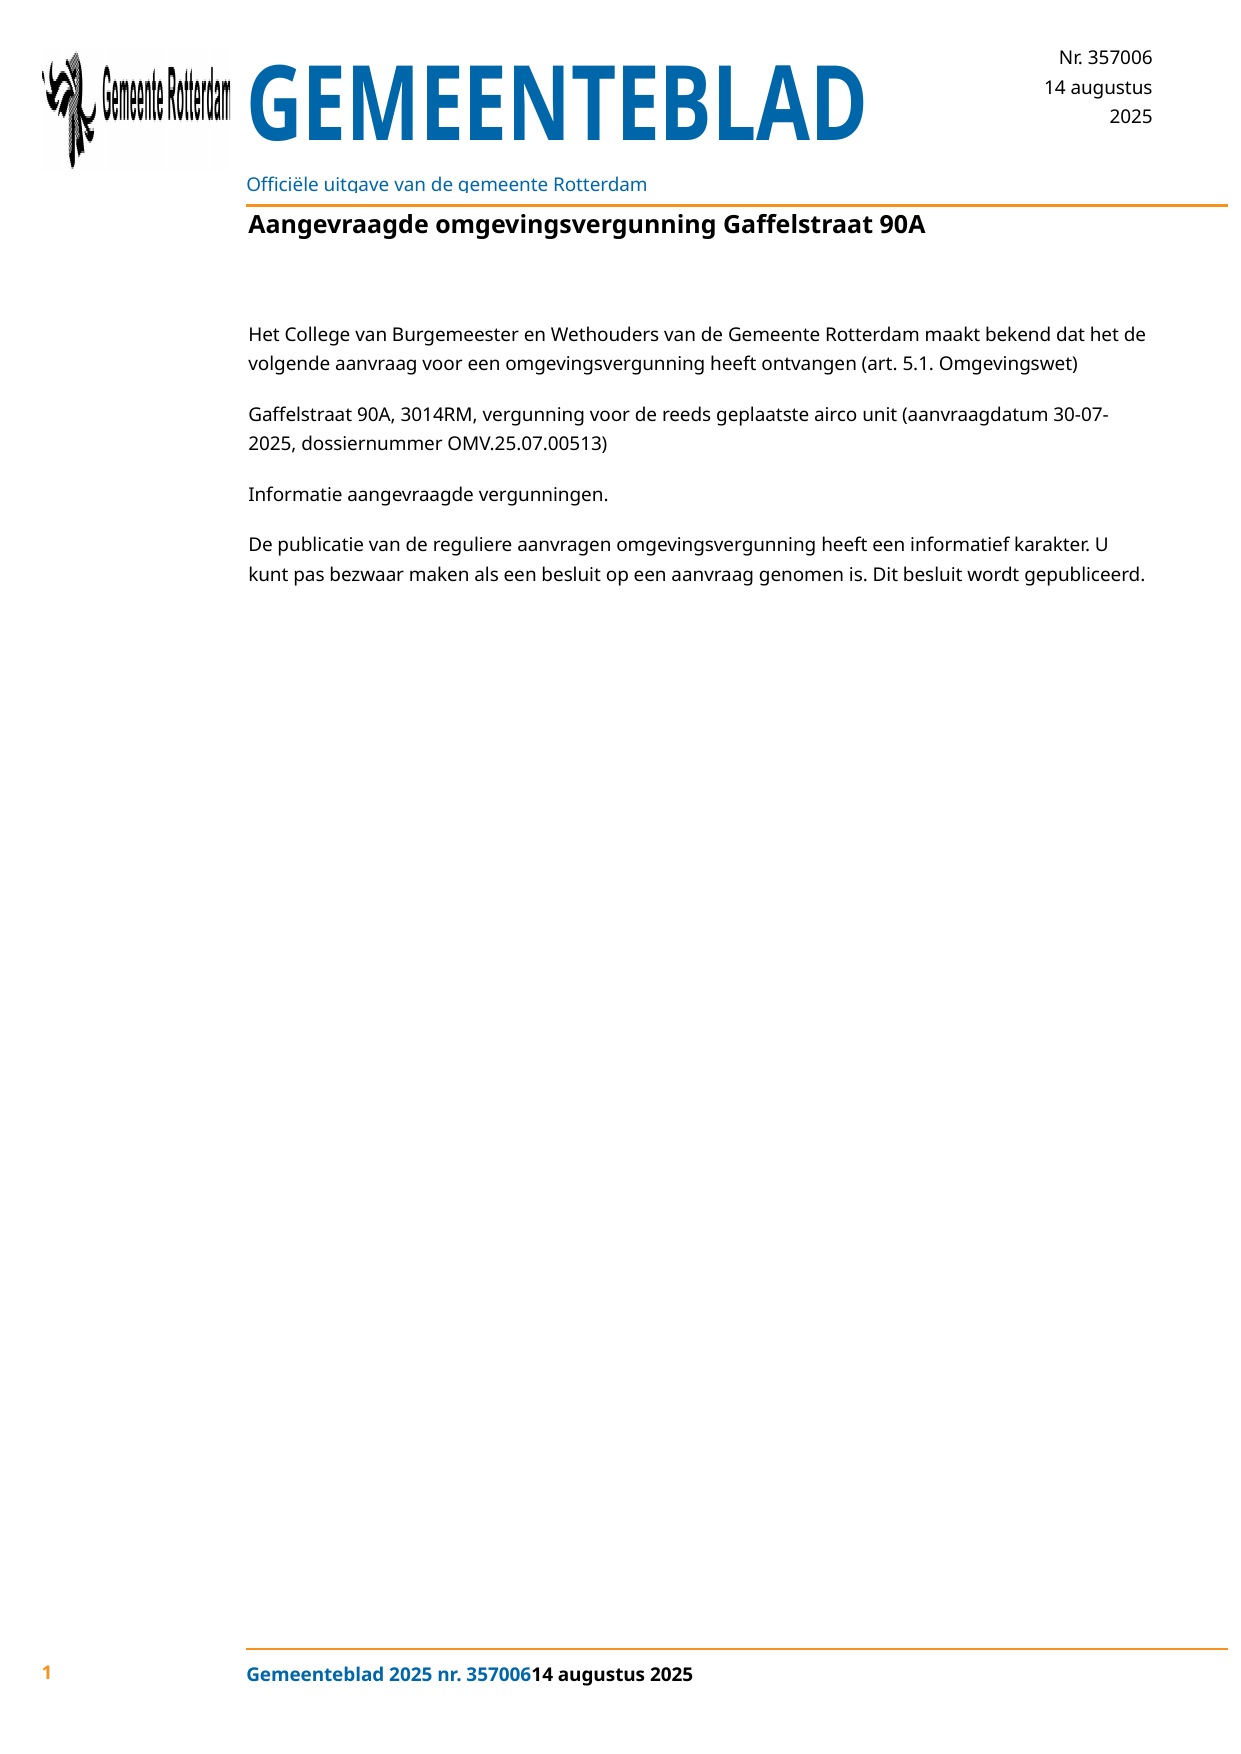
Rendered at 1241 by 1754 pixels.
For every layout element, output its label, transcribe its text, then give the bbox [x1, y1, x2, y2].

text De publicatie van de reguliere aanvragen omgevingsvergunning heeft een informatief karakter. U kunt pas bezwaar maken als een besluit op een aanvraag genomen is. Dit besluit wordt gepubliceerd. [248, 531, 1152, 586]
text Het College van Burgemeester en Wethouders van de Gemeente Rotterdam maakt bekend dat het de volgende aanvraag voor een omgevingsvergunning heeft ontvangen (art. 5.1. Omgevingswet) [248, 321, 1152, 376]
text Gaffelstraat 90A, 3014RM, vergunning voor de reeds geplaatste airco unit (aanvraagdatum 30-07-2025, dossiernummer OMV.25.07.00513) [248, 401, 1152, 456]
text Informatie aangevraagde vergunningen. [248, 481, 1152, 506]
picture [41, 47, 231, 172]
text Aangevraagde omgevingsvergunning Gaffelstraat 90A [248, 207, 1152, 241]
